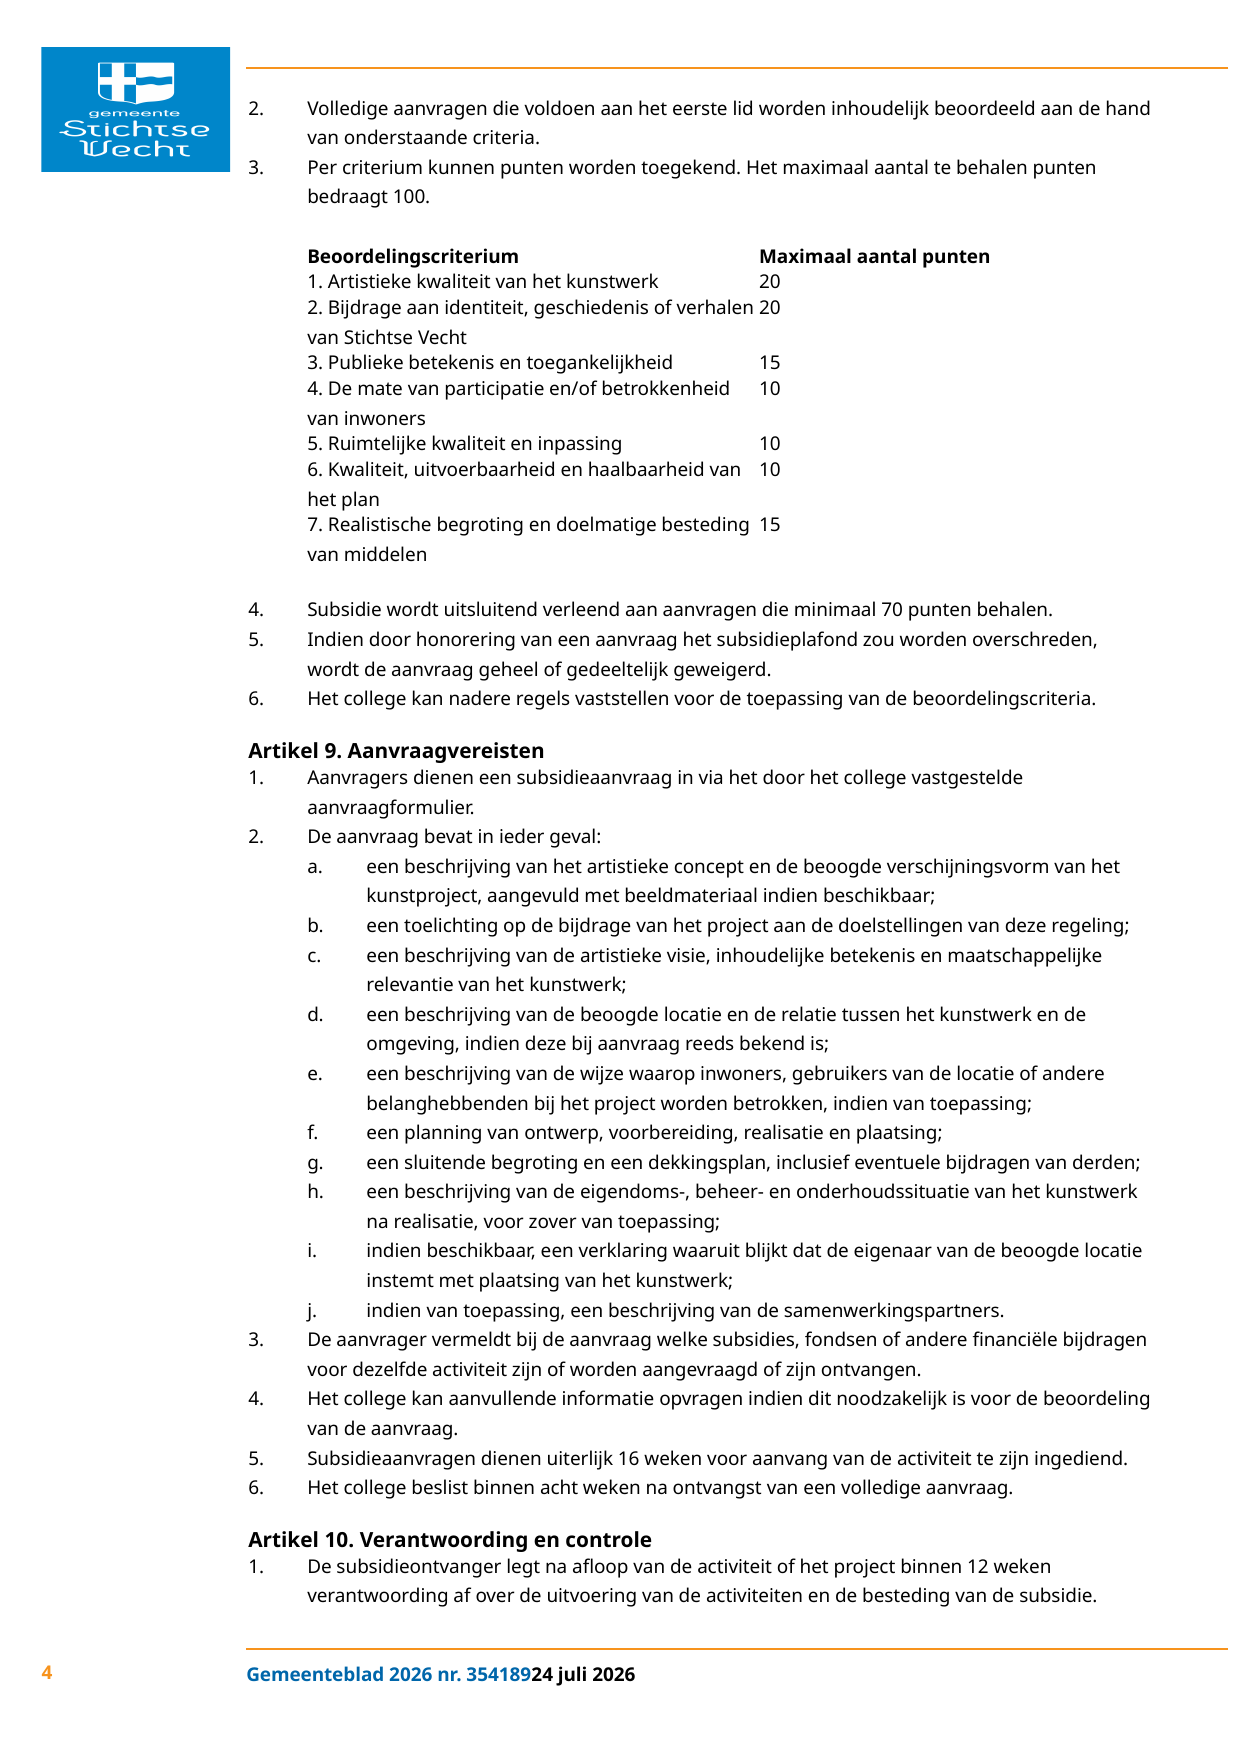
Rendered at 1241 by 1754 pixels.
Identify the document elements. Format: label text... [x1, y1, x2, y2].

text Artikel 10. Verantwoording en controle [248, 1525, 1152, 1553]
table_cell 20 [759, 294, 1211, 349]
picture [137, 63, 174, 103]
list indien beschikbaar, een verklaring waaruit blijkt dat de eigenaar van de beoogde locatie instemt met plaatsing van het kunstwerk; [307, 1238, 1152, 1293]
table_cell 20 [759, 269, 1211, 294]
table_cell 10 [759, 375, 1211, 431]
picture [99, 63, 135, 101]
list De subsidieontvanger legt na afloop van de activiteit of het project binnen 12 weken verantwoording af over de uitvoering van de activiteiten en de besteding van de subsidie. [248, 1553, 1152, 1608]
table_header Maximaal aantal punten [759, 243, 1211, 268]
list Indien door honorering van een aanvraag het subsidieplafond zou worden overschreden, wordt de aanvraag geheel of gedeeltelijk geweigerd. [248, 626, 1152, 682]
list Subsidie wordt uitsluitend verleend aan aanvragen die minimaal 70 punten behalen. [248, 597, 1152, 622]
table_cell 5. Ruimtelijke kwaliteit en inpassing [307, 431, 759, 456]
table_header Beoordelingscriterium [307, 243, 759, 268]
list een beschrijving van de beoogde locatie en de relatie tussen het kunstwerk en de omgeving, indien deze bij aanvraag reeds bekend is; [307, 1001, 1152, 1056]
list De aanvrager vermeldt bij de aanvraag welke subsidies, fondsen of andere financiële bijdragen voor dezelfde activiteit zijn of worden aangevraagd of zijn ontvangen. [248, 1326, 1152, 1382]
list een planning van ontwerp, voorbereiding, realisatie en plaatsing; [307, 1119, 1152, 1145]
table_cell 4. De mate van participatie en/of betrokkenheid van inwoners [307, 375, 759, 431]
list een beschrijving van de wijze waarop inwoners, gebruikers van de locatie of andere belanghebbenden bij het project worden betrokken, indien van toepassing; [307, 1060, 1152, 1115]
table_cell 3. Publieke betekenis en toegankelijkheid [307, 350, 759, 375]
list Subsidieaanvragen dienen uiterlijk 16 weken voor aanvang van de activiteit te zijn ingediend. [248, 1445, 1152, 1470]
text Artikel 9. Aanvraagvereisten [248, 736, 1152, 764]
list Het college kan aanvullende informatie opvragen indien dit noodzakelijk is voor de beoordeling van de aanvraag. [248, 1386, 1152, 1441]
table_cell 15 [759, 350, 1211, 375]
list een toelichting op de bijdrage van het project aan de doelstellingen van deze regeling; [307, 912, 1152, 938]
list Het college beslist binnen acht weken na ontvangst van een volledige aanvraag. [248, 1474, 1152, 1500]
table_cell 1. Artistieke kwaliteit van het kunstwerk [307, 269, 759, 294]
list Per criterium kunnen punten worden toegekend. Het maximaal aantal te behalen punten bedraagt 100. [248, 154, 1152, 209]
table_cell 10 [759, 431, 1211, 456]
list indien van toepassing, een beschrijving van de samenwerkingspartners. [307, 1297, 1152, 1322]
list een sluitende begroting en een dekkingsplan, inclusief eventuele bijdragen van derden; [307, 1149, 1152, 1174]
table_cell 7. Realistische begroting en doelmatige besteding van middelen [307, 512, 759, 567]
list De aanvraag bevat in ieder geval: [248, 823, 1152, 849]
list Aanvragers dienen een subsidieaanvraag in via het door het college vastgestelde aanvraagformulier. [248, 764, 1152, 819]
table_cell 10 [759, 456, 1211, 512]
list een beschrijving van het artistieke concept en de beoogde verschijningsvorm van het kunstproject, aangevuld met beeldmateriaal indien beschikbaar; [307, 853, 1152, 908]
table_cell 6. Kwaliteit, uitvoerbaarheid en haalbaarheid van het plan [307, 456, 759, 512]
list Volledige aanvragen die voldoen aan het eerste lid worden inhoudelijk beoordeeld aan de hand van onderstaande criteria. [248, 95, 1152, 150]
table_cell 2. Bijdrage aan identiteit, geschiedenis of verhalen van Stichtse Vecht [307, 294, 759, 349]
list een beschrijving van de artistieke visie, inhoudelijke betekenis en maatschappelijke relevantie van het kunstwerk; [307, 942, 1152, 997]
table_cell 15 [759, 512, 1211, 567]
list een beschrijving van de eigendoms-, beheer- en onderhoudssituatie van het kunstwerk na realisatie, voor zover van toepassing; [307, 1178, 1152, 1234]
list Het college kan nadere regels vaststellen voor de toepassing van de beoordelingscriteria. [248, 685, 1152, 711]
